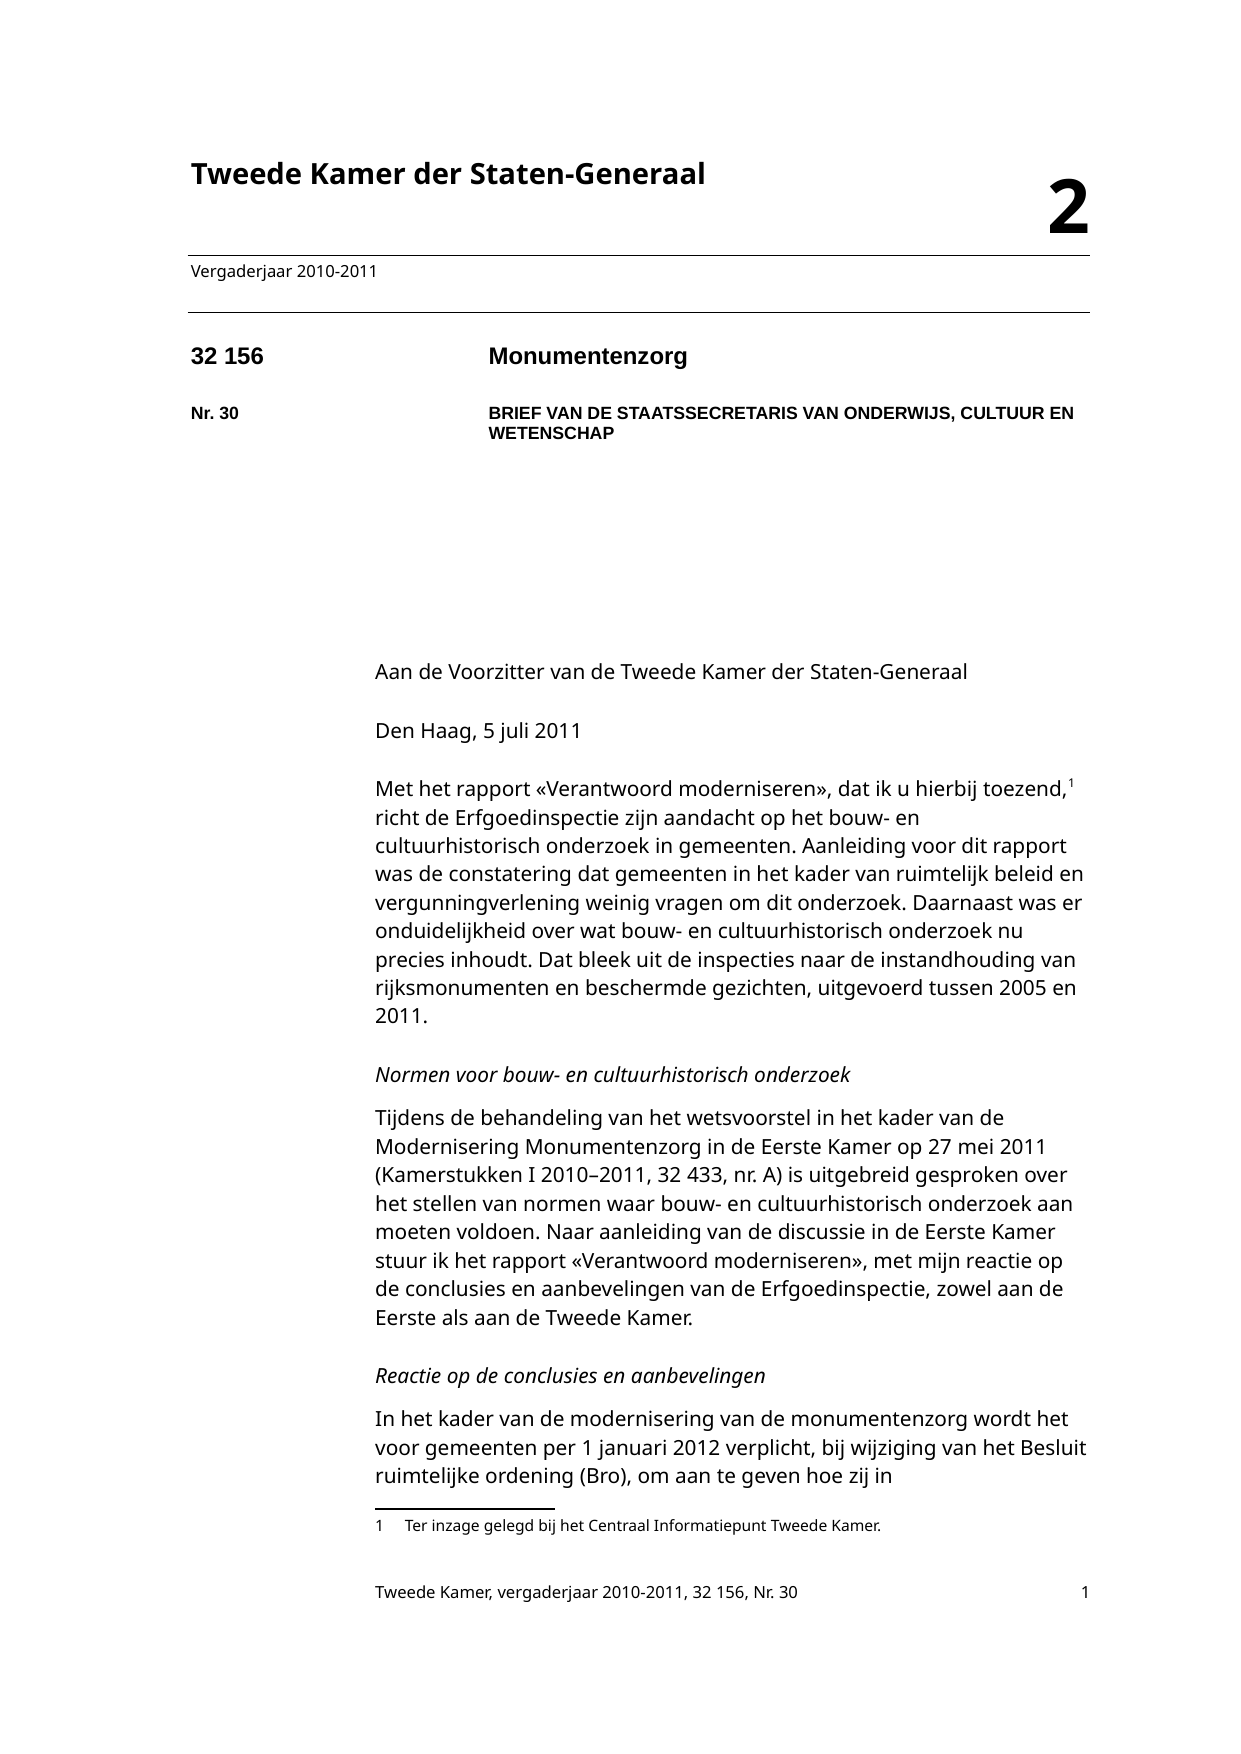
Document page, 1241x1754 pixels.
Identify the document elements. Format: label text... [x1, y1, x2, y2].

text In het kader van de modernisering van de monumentenzorg wordt het voor gemeenten per 1 januari 2012 verplicht, bij wijziging van het Besluit ruimtelijke ordening (Bro), om aan te geven hoe zij in [375, 1404, 1090, 1490]
table_cell Nr. 30 [188, 399, 485, 539]
text Den Haag, 5 juli 2011 [375, 716, 1090, 744]
table_header Tweede Kamer der Staten-Generaal [188, 150, 909, 255]
table_cell [485, 313, 1090, 339]
text Tijdens de behandeling van het wetsvoorstel in het kader van de Modernisering Monumentenzorg in de Eerste Kamer op 27 mei 2011 (Kamerstukken I 2010–2011, 32 433, nr. A) is uitgebreid gesproken over het stellen van normen waar bouw- en cultuurhistorisch onderzoek aan moeten voldoen. Naar aanleiding van de discussie in de Eerste Kamer stuur ik het rapport «Verantwoord moderniseren», met mijn reactie op de conclusies en aanbevelingen van de Erfgoedinspectie, zowel aan de Eerste als aan de Tweede Kamer. [375, 1103, 1090, 1331]
text Ter inzage gelegd bij het Centraal Informatiepunt Tweede Kamer. [375, 1508, 1090, 1536]
table_cell [485, 256, 1090, 312]
table_cell 32 156 [188, 339, 485, 399]
table_cell Monumentenzorg [485, 339, 1090, 399]
text Normen voor bouw- en cultuurhistorisch onderzoek [375, 1060, 1090, 1088]
table_header 2 [910, 150, 1090, 255]
table_cell [188, 313, 485, 339]
text Reactie op de conclusies en aanbevelingen [375, 1361, 1090, 1389]
text Met het rapport «Verantwoord moderniseren», dat ik u hierbij toezend, richt de Erfgoedinspectie zijn aandacht op het bouw- en cultuurhistorisch onderzoek in gemeenten. Aanleiding voor dit rapport was de constatering dat gemeenten in het kader van ruimtelijk beleid en vergunningverlening weinig vragen om dit onderzoek. Daarnaast was er onduidelijkheid over wat bouw- en cultuurhistorisch onderzoek nu precies inhoudt. Dat bleek uit de inspecties naar de instandhouding van rijksmonumenten en beschermde gezichten, uitgevoerd tussen 2005 en 2011. [375, 774, 1090, 1030]
table_cell BRIEF VAN DE STAATSSECRETARIS VAN ONDERWIJS, CULTUUR EN WETENSCHAP [485, 399, 1090, 539]
text Aan de Voorzitter van de Tweede Kamer der Staten-Generaal [375, 657, 1090, 686]
table_cell Vergaderjaar 2010-2011 [188, 256, 485, 312]
